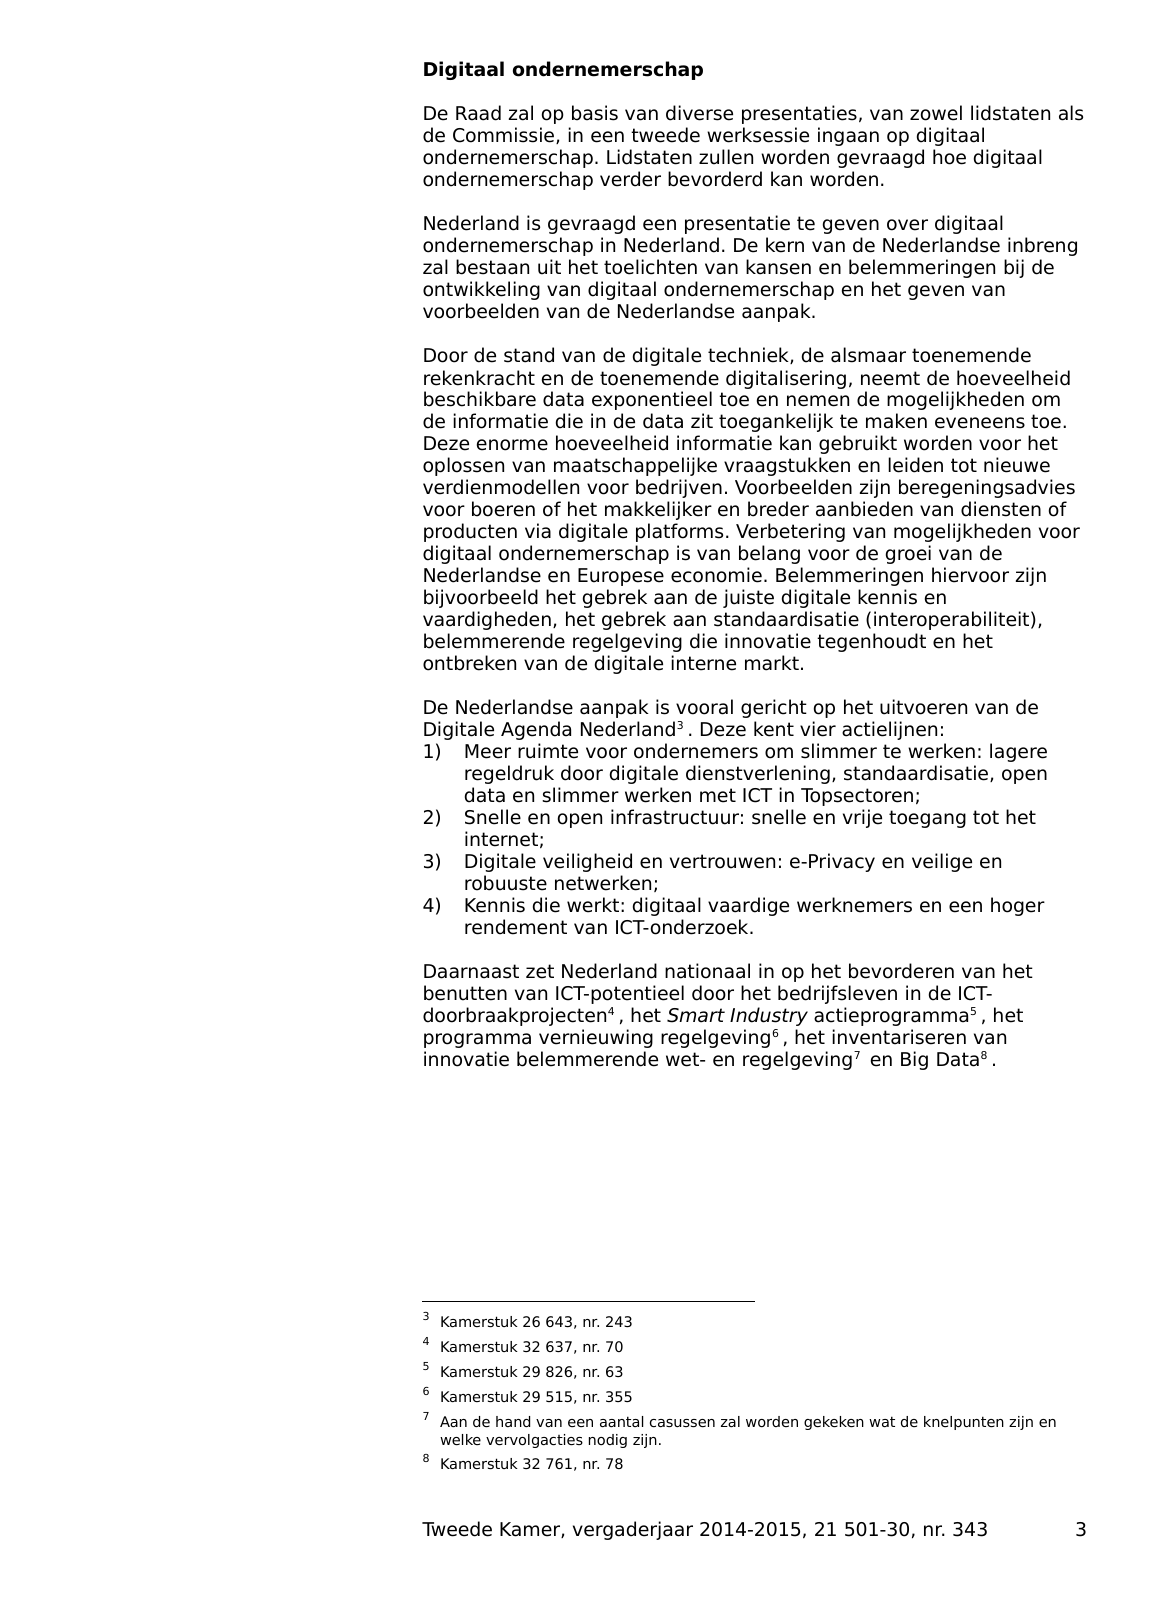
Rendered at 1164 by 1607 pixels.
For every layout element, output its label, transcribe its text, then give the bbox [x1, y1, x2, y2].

text 4) Kennis die werkt: digitaal vaardige werknemers en een hoger rendement van ICT-onderzoek. [422, 895, 1087, 939]
text 3) Digitale veiligheid en vertrouwen: e-Privacy en veilige en robuuste netwerken; [422, 851, 1087, 895]
text De Raad zal op basis van diverse presentaties, van zowel lidstaten als de Commissie, in een tweede werksessie ingaan op digitaal ondernemerschap. Lidstaten zullen worden gevraagd hoe digitaal ondernemerschap verder bevorderd kan worden. [422, 103, 1087, 191]
text 2) Snelle en open infrastructuur: snelle en vrije toegang tot het internet; [422, 807, 1087, 851]
text Kamerstuk 29 515, nr. 355 [422, 1385, 1087, 1407]
text Kamerstuk 29 826, nr. 63 [422, 1360, 1087, 1382]
text De Nederlandse aanpak is vooral gericht op het uitvoeren van de Digitale Agenda Nederland. Deze kent vier actielijnen: [422, 697, 1087, 741]
text Door de stand van de digitale techniek, de alsmaar toenemende rekenkracht en de toenemende digitalisering, neemt de hoeveelheid beschikbare data exponentieel toe en nemen de mogelijkheden om de informatie die in de data zit toegankelijk te maken eveneens toe. Deze enorme hoeveelheid informatie kan gebruikt worden voor het oplossen van maatschappelijke vraagstukken en leiden tot nieuwe verdienmodellen voor bedrijven. Voorbeelden zijn beregeningsadvies voor boeren of het makkelijker en breder aanbieden van diensten of producten via digitale platforms. Verbetering van mogelijkheden voor digitaal ondernemerschap is van belang voor de groei van de Nederlandse en Europese economie. Belemmeringen hiervoor zijn bijvoorbeeld het gebrek aan de juiste digitale kennis en vaardigheden, het gebrek aan standaardisatie (interoperabiliteit), belemmerende regelgeving die innovatie tegenhoudt en het ontbreken van de digitale interne markt. [422, 345, 1087, 675]
text Kamerstuk 32 637, nr. 70 [422, 1335, 1087, 1357]
text Aan de hand van een aantal casussen zal worden gekeken wat de knelpunten zijn en welke vervolgacties nodig zijn. [422, 1410, 1087, 1449]
subtitle Digitaal ondernemerschap [422, 59, 1087, 81]
text Kamerstuk 32 761, nr. 78 [422, 1452, 1087, 1474]
text Daarnaast zet Nederland nationaal in op het bevorderen van het benutten van ICT-potentieel door het bedrijfsleven in de ICT-doorbraakprojecten, het Smart Industry actieprogramma, het programma vernieuwing regelgeving, het inventariseren van innovatie belemmerende wet- en regelgeving en Big Data. [422, 961, 1087, 1071]
text 1) Meer ruimte voor ondernemers om slimmer te werken: lagere regeldruk door digitale dienstverlening, standaardisatie, open data en slimmer werken met ICT in Topsectoren; [422, 741, 1087, 807]
text Kamerstuk 26 643, nr. 243 [422, 1310, 1087, 1332]
text Nederland is gevraagd een presentatie te geven over digitaal ondernemerschap in Nederland. De kern van de Nederlandse inbreng zal bestaan uit het toelichten van kansen en belemmeringen bij de ontwikkeling van digitaal ondernemerschap en het geven van voorbeelden van de Nederlandse aanpak. [422, 213, 1087, 323]
